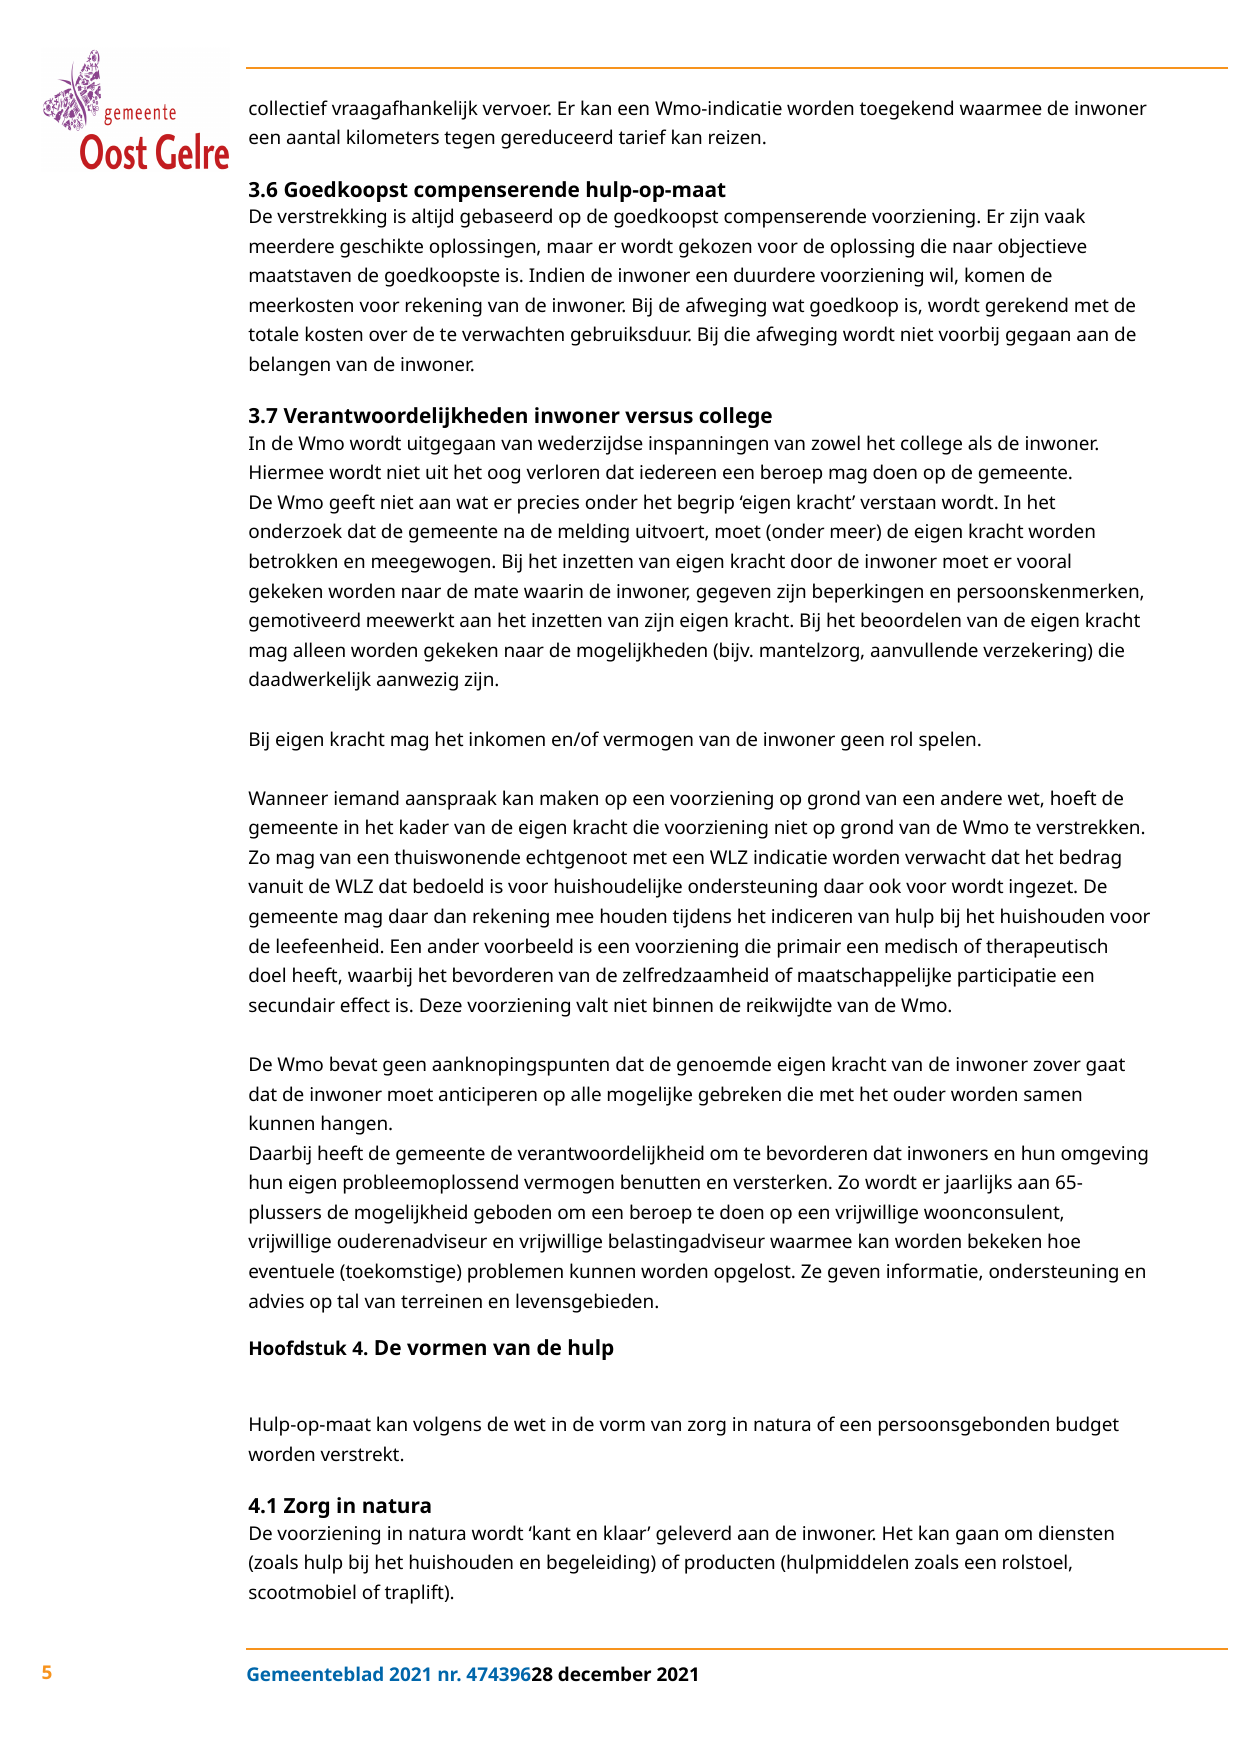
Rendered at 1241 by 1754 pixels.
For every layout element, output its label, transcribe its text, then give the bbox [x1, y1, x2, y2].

text collectief vraagafhankelijk vervoer. Er kan een Wmo-indicatie worden toegekend waarmee de inwoner een aantal kilometers tegen gereduceerd tarief kan reizen. [248, 95, 1152, 150]
text De Wmo bevat geen aanknopingspunten dat de genoemde eigen kracht van de inwoner zover gaat dat de inwoner moet anticiperen op alle mogelijke gebreken die met het ouder worden samen kunnen hangen. [248, 1051, 1152, 1136]
text Hoofdstuk 4. De vormen van de hulp [248, 1333, 1152, 1362]
text Bij eigen kracht mag het inkomen en/of vermogen van de inwoner geen rol spelen. [248, 726, 1152, 752]
text Hulp-op-maat kan volgens de wet in de vorm van zorg in natura of een persoonsgebonden budget worden verstrekt. [248, 1411, 1152, 1467]
text 4.1 Zorg in natura [248, 1491, 1152, 1520]
picture [41, 47, 231, 172]
text 3.6 Goedkoopst compenserende hulp-op-maat [248, 175, 1152, 203]
text De verstrekking is altijd gebaseerd op de goedkoopst compenserende voorziening. Er zijn vaak meerdere geschikte oplossingen, maar er wordt gekozen voor de oplossing die naar objectieve maatstaven de goedkoopste is. Indien de inwoner een duurdere voorziening wil, komen de meerkosten voor rekening van de inwoner. Bij de afweging wat goedkoop is, wordt gerekend met de totale kosten over de te verwachten gebruiksduur. Bij die afweging wordt niet voorbij gegaan aan de belangen van de inwoner. [248, 203, 1152, 377]
text Daarbij heeft de gemeente de verantwoordelijkheid om te bevorderen dat inwoners en hun omgeving hun eigen probleemoplossend vermogen benutten en versterken. Zo wordt er jaarlijks aan 65-plussers de mogelijkheid geboden om een beroep te doen op een vrijwillige woonconsulent, vrijwillige ouderenadviseur en vrijwillige belastingadviseur waarmee kan worden bekeken hoe eventuele (toekomstige) problemen kunnen worden opgelost. Ze geven informatie, ondersteuning en advies op tal van terreinen en levensgebieden. [248, 1140, 1152, 1314]
text In de Wmo wordt uitgegaan van wederzijdse inspanningen van zowel het college als de inwoner. Hiermee wordt niet uit het oog verloren dat iedereen een beroep mag doen op de gemeente. [248, 430, 1152, 485]
text De voorziening in natura wordt ‘kant en klaar’ geleverd aan de inwoner. Het kan gaan om diensten (zoals hulp bij het huishouden en begeleiding) of producten (hulpmiddelen zoals een rolstoel, scootmobiel of traplift). [248, 1520, 1152, 1604]
text 3.7 Verantwoordelijkheden inwoner versus college [248, 402, 1152, 430]
text Wanneer iemand aanspraak kan maken op een voorziening op grond van een andere wet, hoeft de gemeente in het kader van de eigen kracht die voorziening niet op grond van de Wmo te verstrekken. Zo mag van een thuiswonende echtgenoot met een WLZ indicatie worden verwacht dat het bedrag vanuit de WLZ dat bedoeld is voor huishoudelijke ondersteuning daar ook voor wordt ingezet. De gemeente mag daar dan rekening mee houden tijdens het indiceren van hulp bij het huishouden voor de leefeenheid. Een ander voorbeeld is een voorziening die primair een medisch of therapeutisch doel heeft, waarbij het bevorderen van de zelfredzaamheid of maatschappelijke participatie een secundair effect is. Deze voorziening valt niet binnen de reikwijdte van de Wmo. [248, 785, 1152, 1018]
text De Wmo geeft niet aan wat er precies onder het begrip ‘eigen kracht’ verstaan wordt. In het onderzoek dat de gemeente na de melding uitvoert, moet (onder meer) de eigen kracht worden betrokken en meegewogen. Bij het inzetten van eigen kracht door de inwoner moet er vooral gekeken worden naar de mate waarin de inwoner, gegeven zijn beperkingen en persoonskenmerken, gemotiveerd meewerkt aan het inzetten van zijn eigen kracht. Bij het beoordelen van de eigen kracht mag alleen worden gekeken naar de mogelijkheden (bijv. mantelzorg, aanvullende verzekering) die daadwerkelijk aanwezig zijn. [248, 489, 1152, 692]
